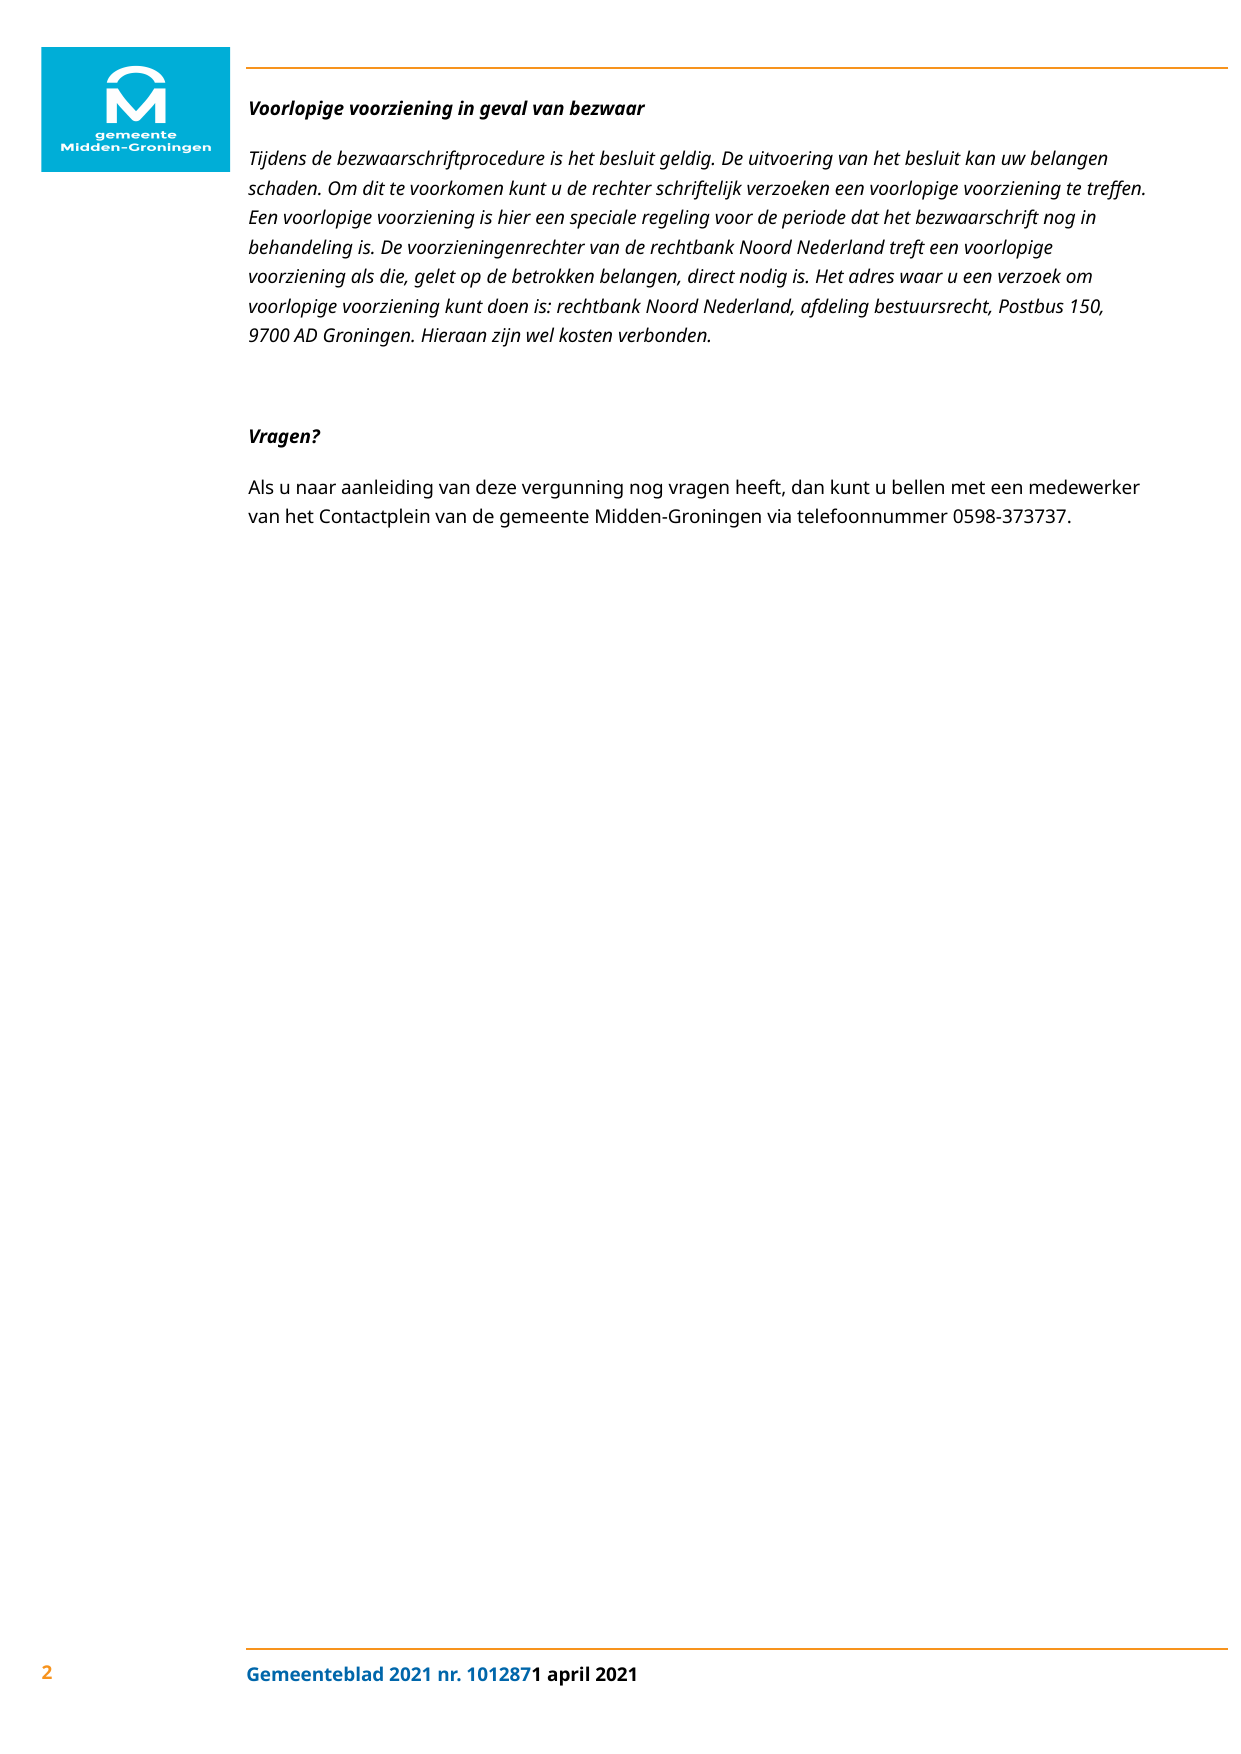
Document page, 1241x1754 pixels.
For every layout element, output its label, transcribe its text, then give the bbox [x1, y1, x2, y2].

picture [108, 66, 164, 82]
picture [184, 146, 190, 153]
text Als u naar aanleiding van deze vergunning nog vragen heeft, dan kunt u bellen met een medewerker van het Contactplein van de gemeente Midden-Groningen via telefoonnummer 0598-373737. [248, 474, 1152, 529]
text Tijdens de bezwaarschriftprocedure is het besluit geldig. De uitvoering van het besluit kan uw belangen schaden. Om dit te voorkomen kunt u de rechter schriftelijk verzoeken een voorlopige voorziening te treffen. Een voorlopige voorziening is hier een speciale regeling voor de periode dat het bezwaarschrift nog in behandeling is. De voorzieningenrechter van de rechtbank Noord Nederland treft een voorlopige voorziening als die, gelet op de betrokken belangen, direct nodig is. Het adres waar u een verzoek om voorlopige voorziening kunt doen is: rechtbank Noord Nederland, afdeling bestuursrecht, Postbus 150, 9700 AD Groningen. Hieraan zijn wel kosten verbonden. [248, 145, 1152, 348]
text Voorlopige voorziening in geval van bezwaar [248, 95, 1152, 121]
picture [107, 89, 165, 122]
text Vragen? [248, 423, 1152, 449]
